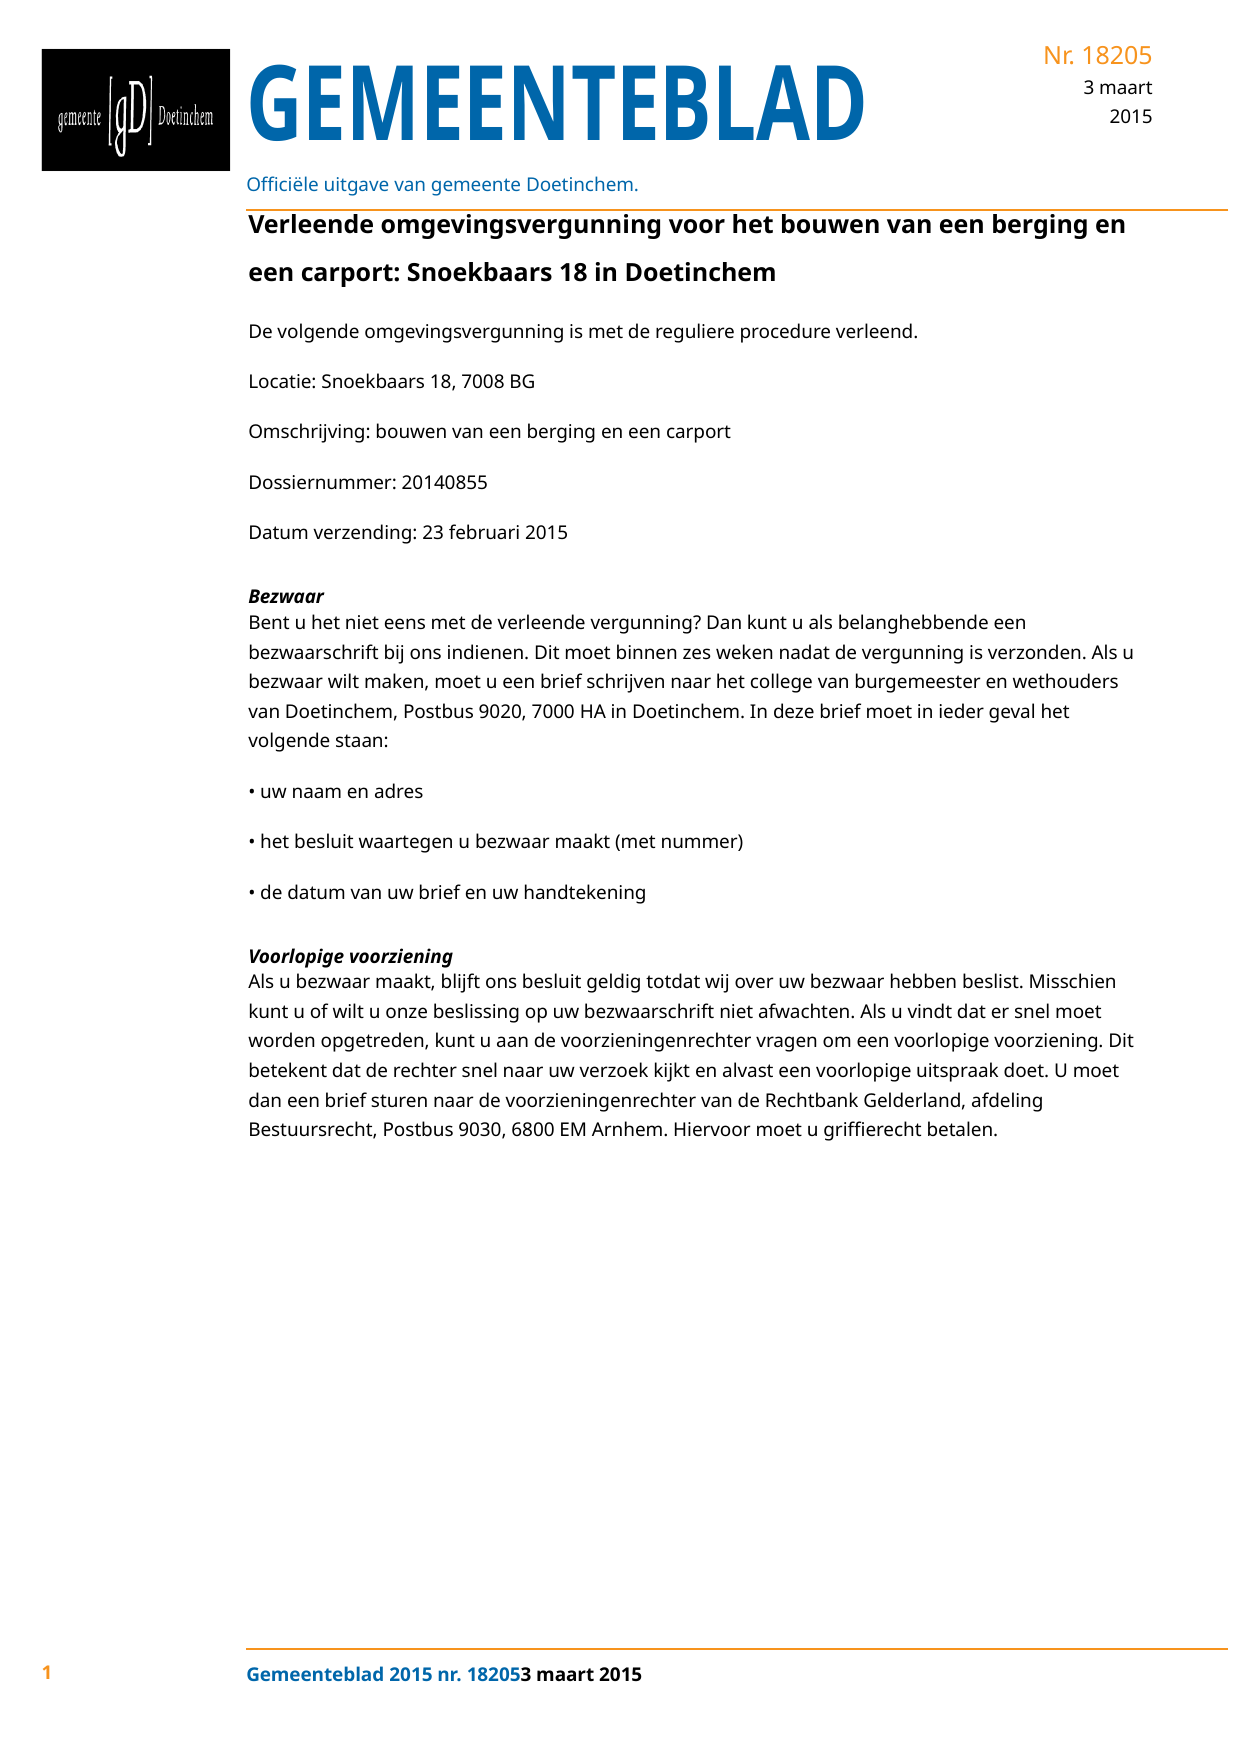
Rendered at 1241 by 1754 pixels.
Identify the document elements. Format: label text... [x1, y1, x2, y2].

text Als u bezwaar maakt, blijft ons besluit geldig totdat wij over uw bezwaar hebben beslist. Misschien kunt u of wilt u onze beslissing op uw bezwaarschrift niet afwachten. Als u vindt dat er snel moet worden opgetreden, kunt u aan de voorzieningenrechter vragen om een voorlopige voorziening. Dit betekent dat de rechter snel naar uw verzoek kijkt en alvast een voorlopige uitspraak doet. U moet dan een brief sturen naar de voorzieningenrechter van de Rechtbank Gelderland, afdeling Bestuursrecht, Postbus 9030, 6800 EM Arnhem. Hiervoor moet u griffierecht betalen. [248, 968, 1152, 1142]
text Voorlopige voorziening [248, 943, 1152, 968]
text Bent u het niet eens met de verleende vergunning? Dan kunt u als belanghebbende een bezwaarschrift bij ons indienen. Dit moet binnen zes weken nadat de vergunning is verzonden. Als u bezwaar wilt maken, moet u een brief schrijven naar het college van burgemeester en wethouders van Doetinchem, Postbus 9020, 7000 HA in Doetinchem. In deze brief moet in ieder geval het volgende staan: [248, 609, 1152, 753]
text Bezwaar [248, 583, 1152, 609]
text • het besluit waartegen u bezwaar maakt (met nummer) [248, 828, 1152, 854]
text Verleende omgevingsvergunning voor het bouwen van een berging en een carport: Snoekbaars 18 in Doetinchem [248, 211, 1152, 288]
text • de datum van uw brief en uw handtekening [248, 879, 1152, 904]
picture [41, 47, 231, 172]
text Omschrijving: bouwen van een berging en een carport [248, 419, 1152, 444]
text Dossiernummer: 20140855 [248, 469, 1152, 495]
text Datum verzending: 23 februari 2015 [248, 519, 1152, 545]
text De volgende omgevingsvergunning is met de reguliere procedure verleend. [248, 318, 1152, 344]
text • uw naam en adres [248, 778, 1152, 804]
text Locatie: Snoekbaars 18, 7008 BG [248, 368, 1152, 394]
